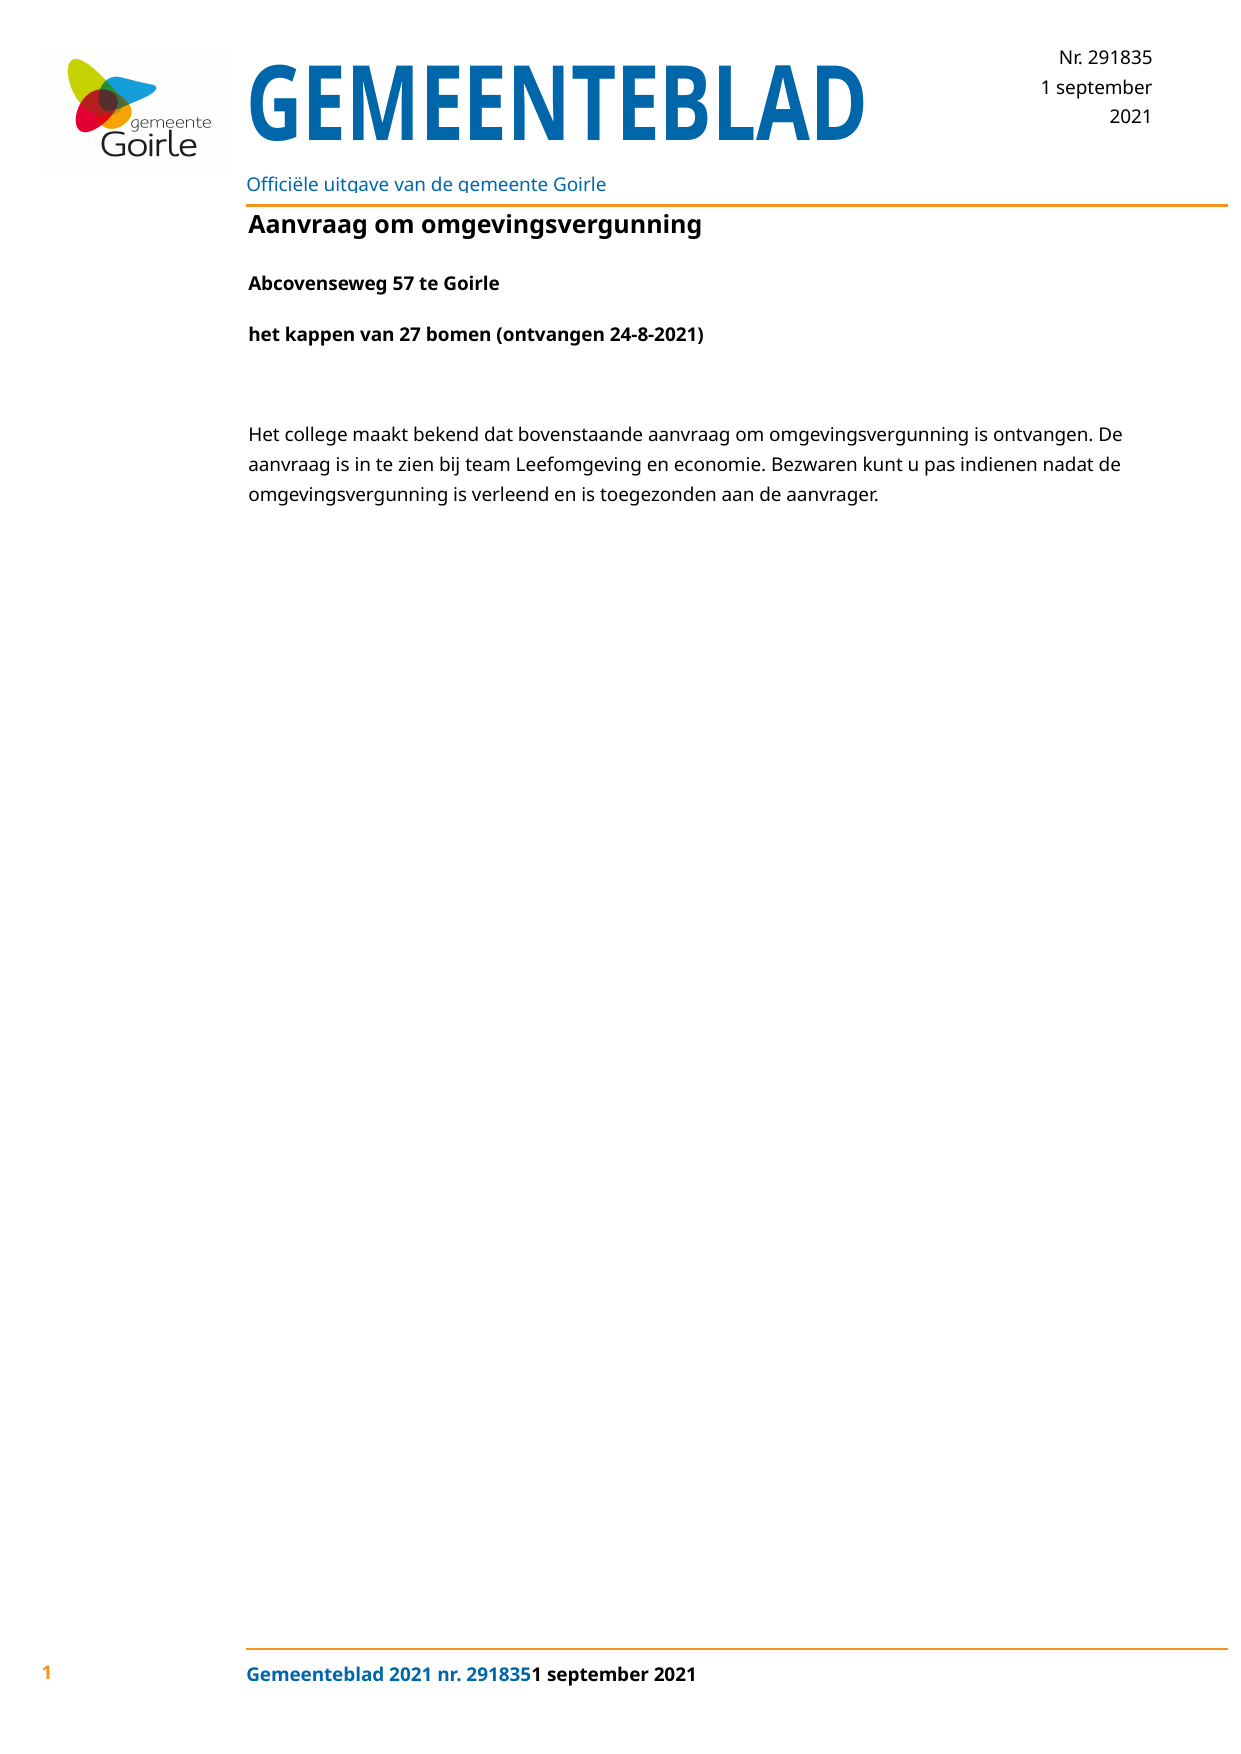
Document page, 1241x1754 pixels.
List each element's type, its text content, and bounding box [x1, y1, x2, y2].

picture [41, 47, 231, 172]
text Aanvraag om omgevingsvergunning [248, 207, 1152, 241]
text Abcovenseweg 57 te Goirle [248, 270, 1152, 296]
text het kappen van 27 bomen (ontvangen 24-8-2021) [248, 321, 1152, 346]
text Het college maakt bekend dat bovenstaande aanvraag om omgevingsvergunning is ontvangen. De aanvraag is in te zien bij team Leefomgeving en economie. Bezwaren kunt u pas indienen nadat de omgevingsvergunning is verleend en is toegezonden aan de aanvrager. [248, 422, 1152, 506]
